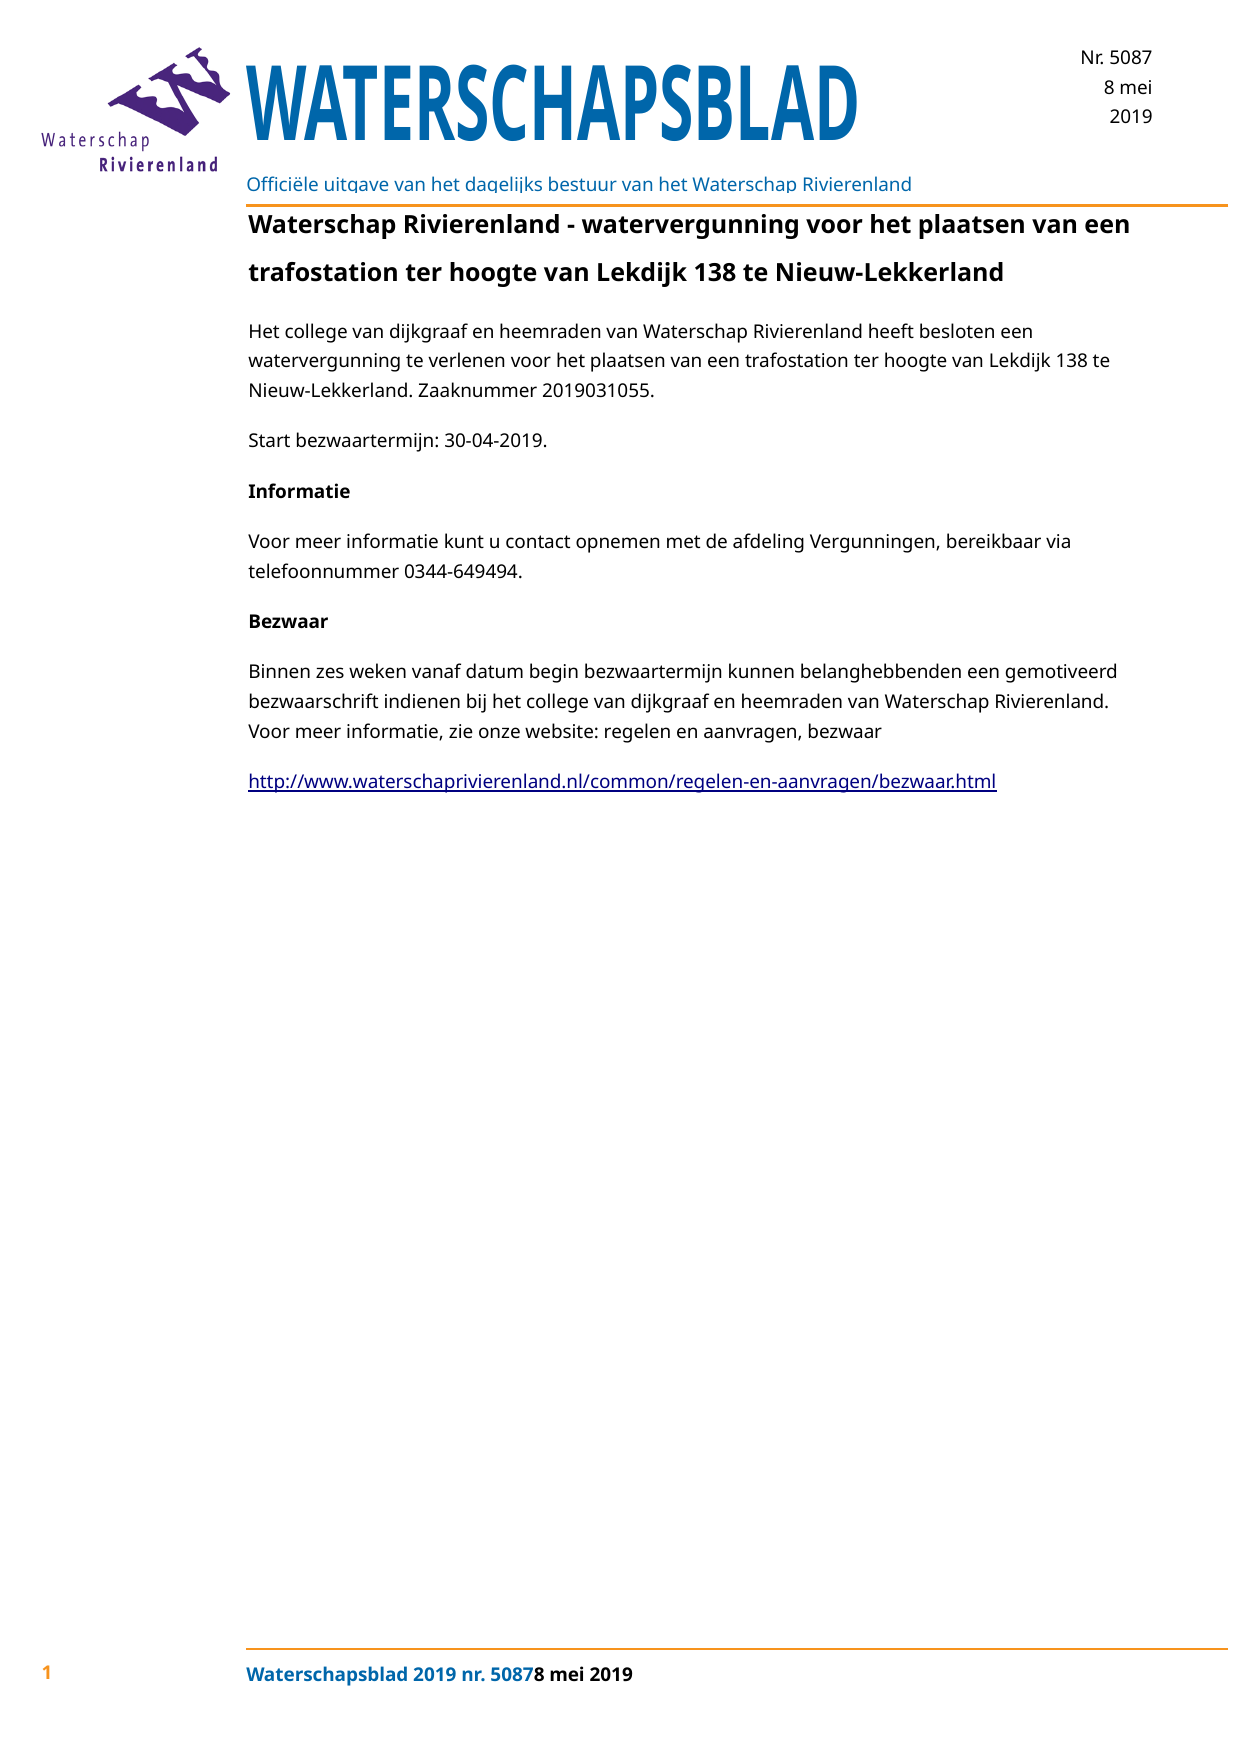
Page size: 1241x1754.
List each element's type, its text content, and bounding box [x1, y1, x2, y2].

text http://www.waterschaprivierenland.nl/common/regelen-en-aanvragen/bezwaar.html [248, 768, 1152, 794]
text Bezwaar [248, 608, 1152, 634]
text Waterschap Rivierenland - watervergunning voor het plaatsen van een trafostation ter hoogte van Lekdijk 138 te Nieuw-Lekkerland [248, 207, 1152, 288]
text Voor meer informatie kunt u contact opnemen met de afdeling Vergunningen, bereikbaar via telefoonnummer 0344-649494. [248, 528, 1152, 584]
picture [41, 47, 231, 172]
text Binnen zes weken vanaf datum begin bezwaartermijn kunnen belanghebbenden een gemotiveerd bezwaarschrift indienen bij het college van dijkgraaf en heemraden van Waterschap Rivierenland. Voor meer informatie, zie onze website: regelen en aanvragen, bezwaar [248, 659, 1152, 744]
text Start bezwaartermijn: 30-04-2019. [248, 427, 1152, 453]
text Informatie [248, 478, 1152, 504]
text Het college van dijkgraaf en heemraden van Waterschap Rivierenland heeft besloten een watervergunning te verlenen voor het plaatsen van een trafostation ter hoogte van Lekdijk 138 te Nieuw-Lekkerland. Zaaknummer 2019031055. [248, 318, 1152, 403]
